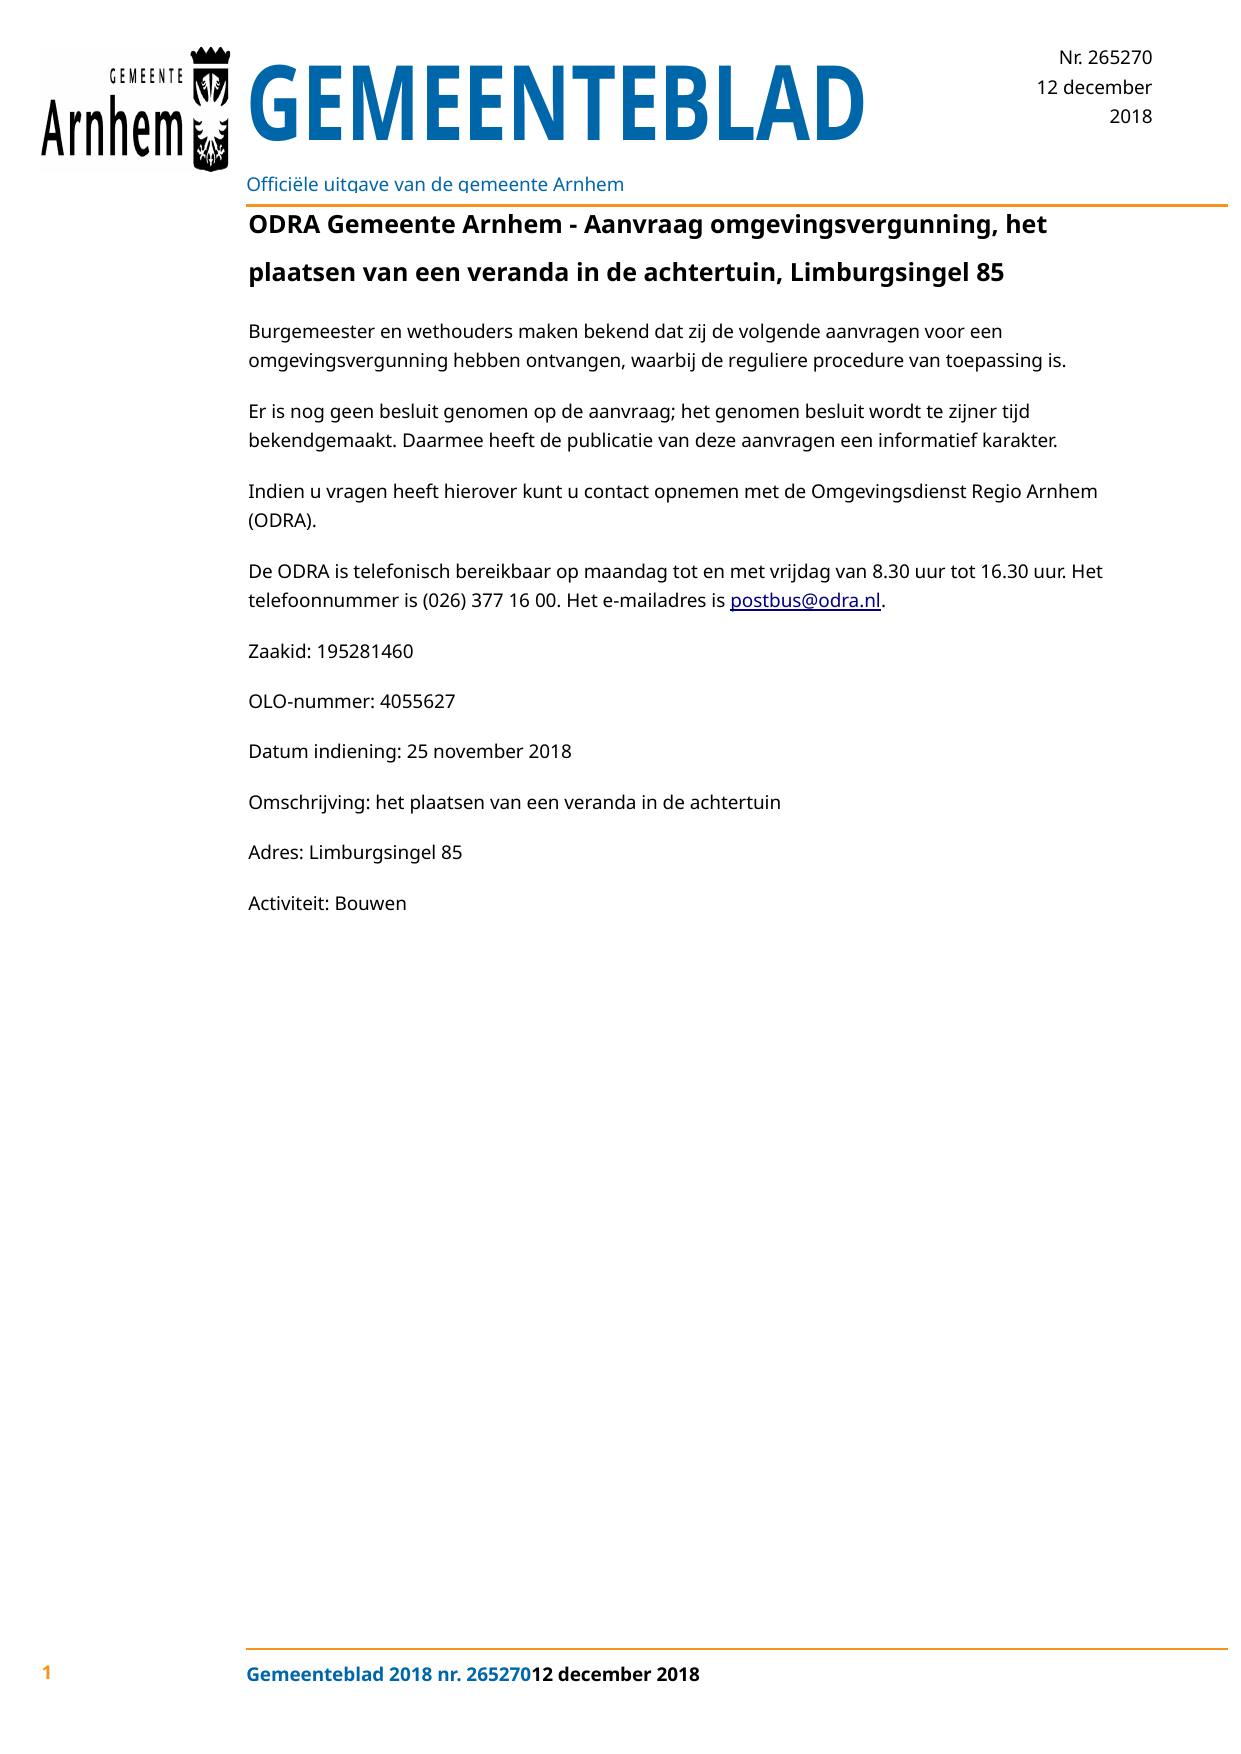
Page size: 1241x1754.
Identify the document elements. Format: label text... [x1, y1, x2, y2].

picture [41, 47, 231, 172]
text Burgemeester en wethouders maken bekend dat zij de volgende aanvragen voor een omgevingsvergunning hebben ontvangen, waarbij de reguliere procedure van toepassing is. [248, 318, 1152, 373]
text Omschrijving: het plaatsen van een veranda in de achtertuin [248, 789, 1152, 815]
text Activiteit: Bouwen [248, 890, 1152, 916]
text Er is nog geen besluit genomen op de aanvraag; het genomen besluit wordt te zijner tijd bekendgemaakt. Daarmee heeft de publicatie van deze aanvragen een informatief karakter. [248, 398, 1152, 453]
text De ODRA is telefonisch bereikbaar op maandag tot en met vrijdag van 8.30 uur tot 16.30 uur. Het telefoonnummer is (026) 377 16 00. Het e-mailadres is postbus@odra.nl. [248, 558, 1152, 613]
text Indien u vragen heeft hierover kunt u contact opnemen met de Omgevingsdienst Regio Arnhem (ODRA). [248, 478, 1152, 533]
text Zaakid: 195281460 [248, 638, 1152, 664]
text Adres: Limburgsingel 85 [248, 839, 1152, 865]
text ODRA Gemeente Arnhem - Aanvraag omgevingsvergunning, het plaatsen van een veranda in de achtertuin, Limburgsingel 85 [248, 207, 1152, 288]
text Datum indiening: 25 november 2018 [248, 739, 1152, 764]
text OLO-nummer: 4055627 [248, 688, 1152, 714]
